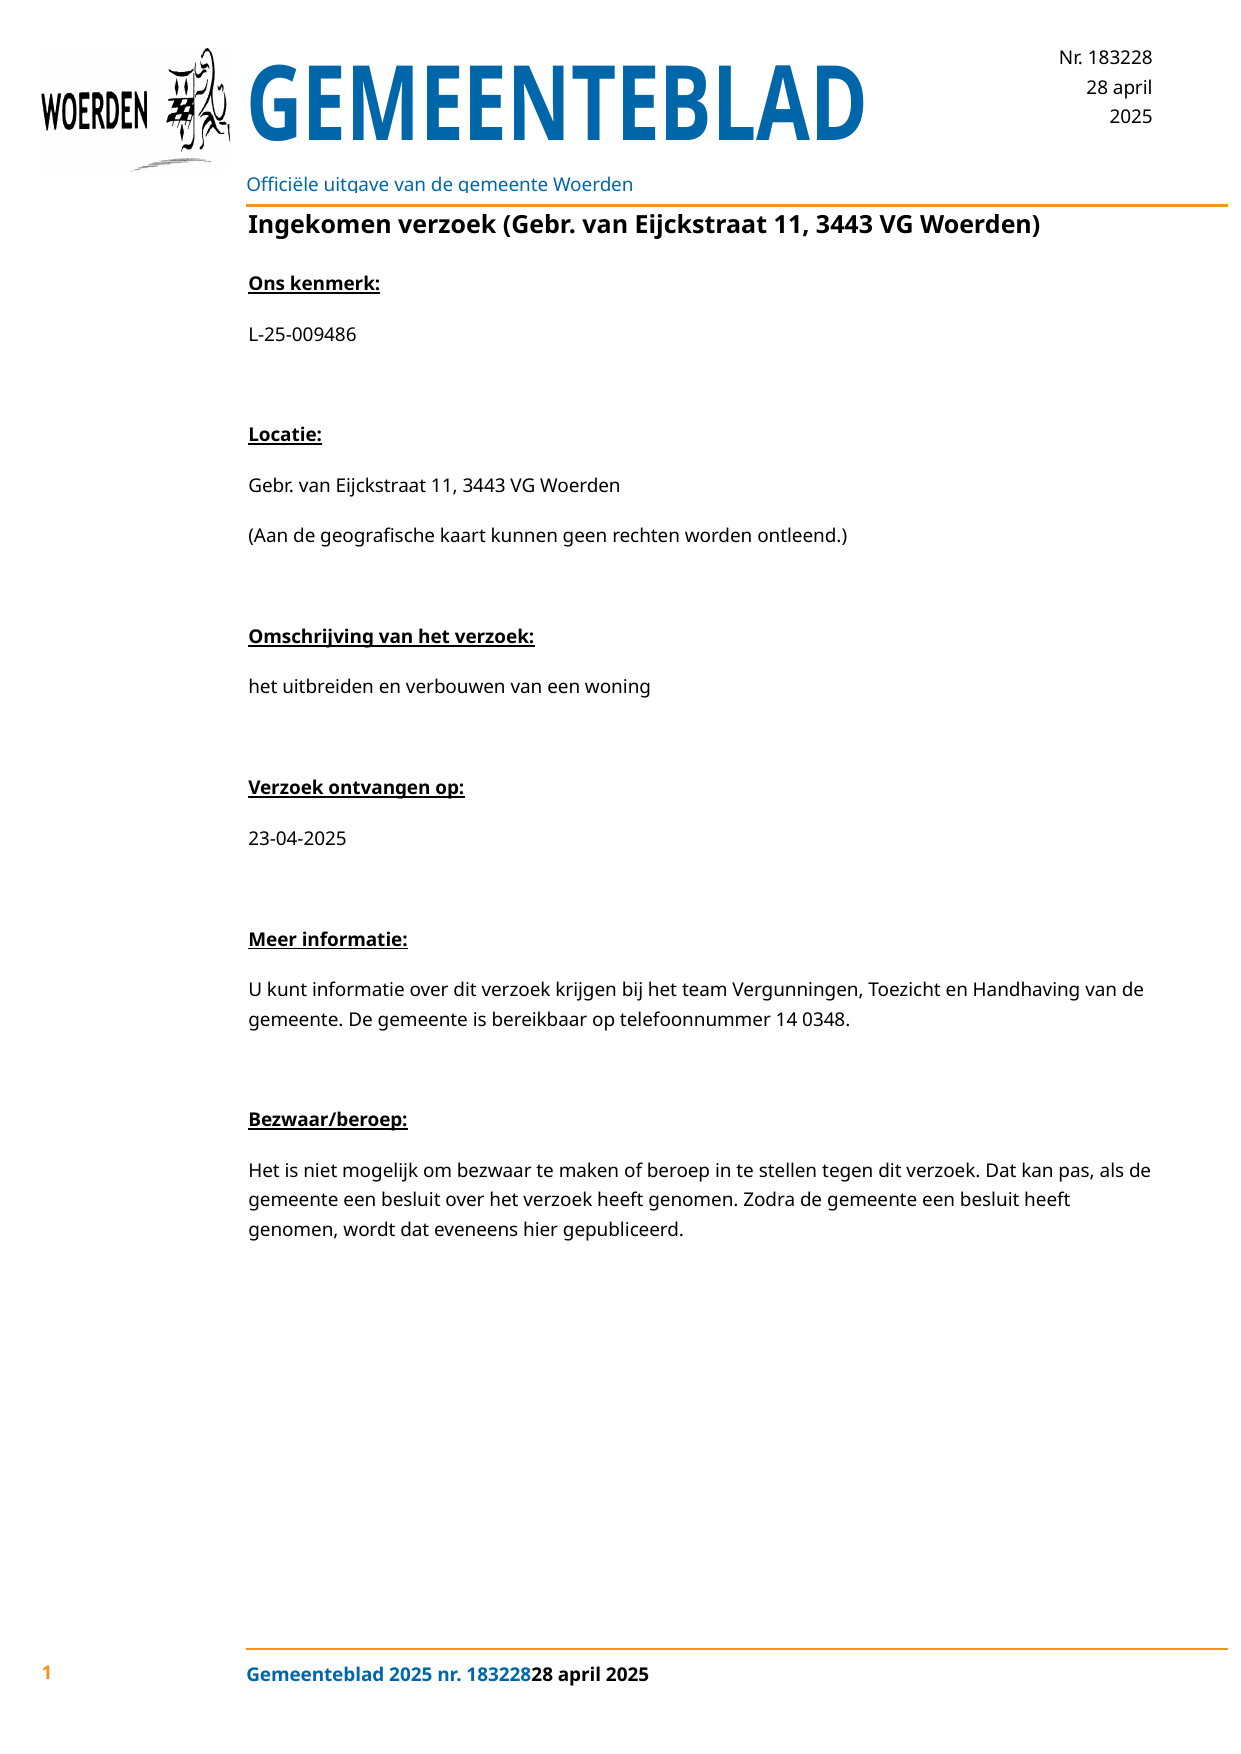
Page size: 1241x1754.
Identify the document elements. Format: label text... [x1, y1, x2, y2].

text Ons kenmerk: [248, 270, 1152, 296]
text Meer informatie: [248, 926, 1152, 951]
text Bezwaar/beroep: [248, 1107, 1152, 1132]
text Ingekomen verzoek (Gebr. van Eijckstraat 11, 3443 VG Woerden) [248, 207, 1152, 241]
text Verzoek ontvangen op: [248, 774, 1152, 800]
text U kunt informatie over dit verzoek krijgen bij het team Vergunningen, Toezicht en Handhaving van de gemeente. De gemeente is bereikbaar op telefoonnummer 14 0348. [248, 976, 1152, 1031]
text Gebr. van Eijckstraat 11, 3443 VG Woerden [248, 472, 1152, 498]
text Omschrijving van het verzoek: [248, 623, 1152, 649]
text 23-04-2025 [248, 825, 1152, 851]
text Locatie: [248, 422, 1152, 447]
text Het is niet mogelijk om bezwaar te maken of beroep in te stellen tegen dit verzoek. Dat kan pas, als de gemeente een besluit over het verzoek heeft genomen. Zodra de gemeente een besluit heeft genomen, wordt dat eveneens hier gepubliceerd. [248, 1157, 1152, 1242]
picture [41, 47, 231, 172]
text (Aan de geografische kaart kunnen geen rechten worden ontleend.) [248, 522, 1152, 548]
text L-25-009486 [248, 321, 1152, 346]
text het uitbreiden en verbouwen van een woning [248, 674, 1152, 699]
